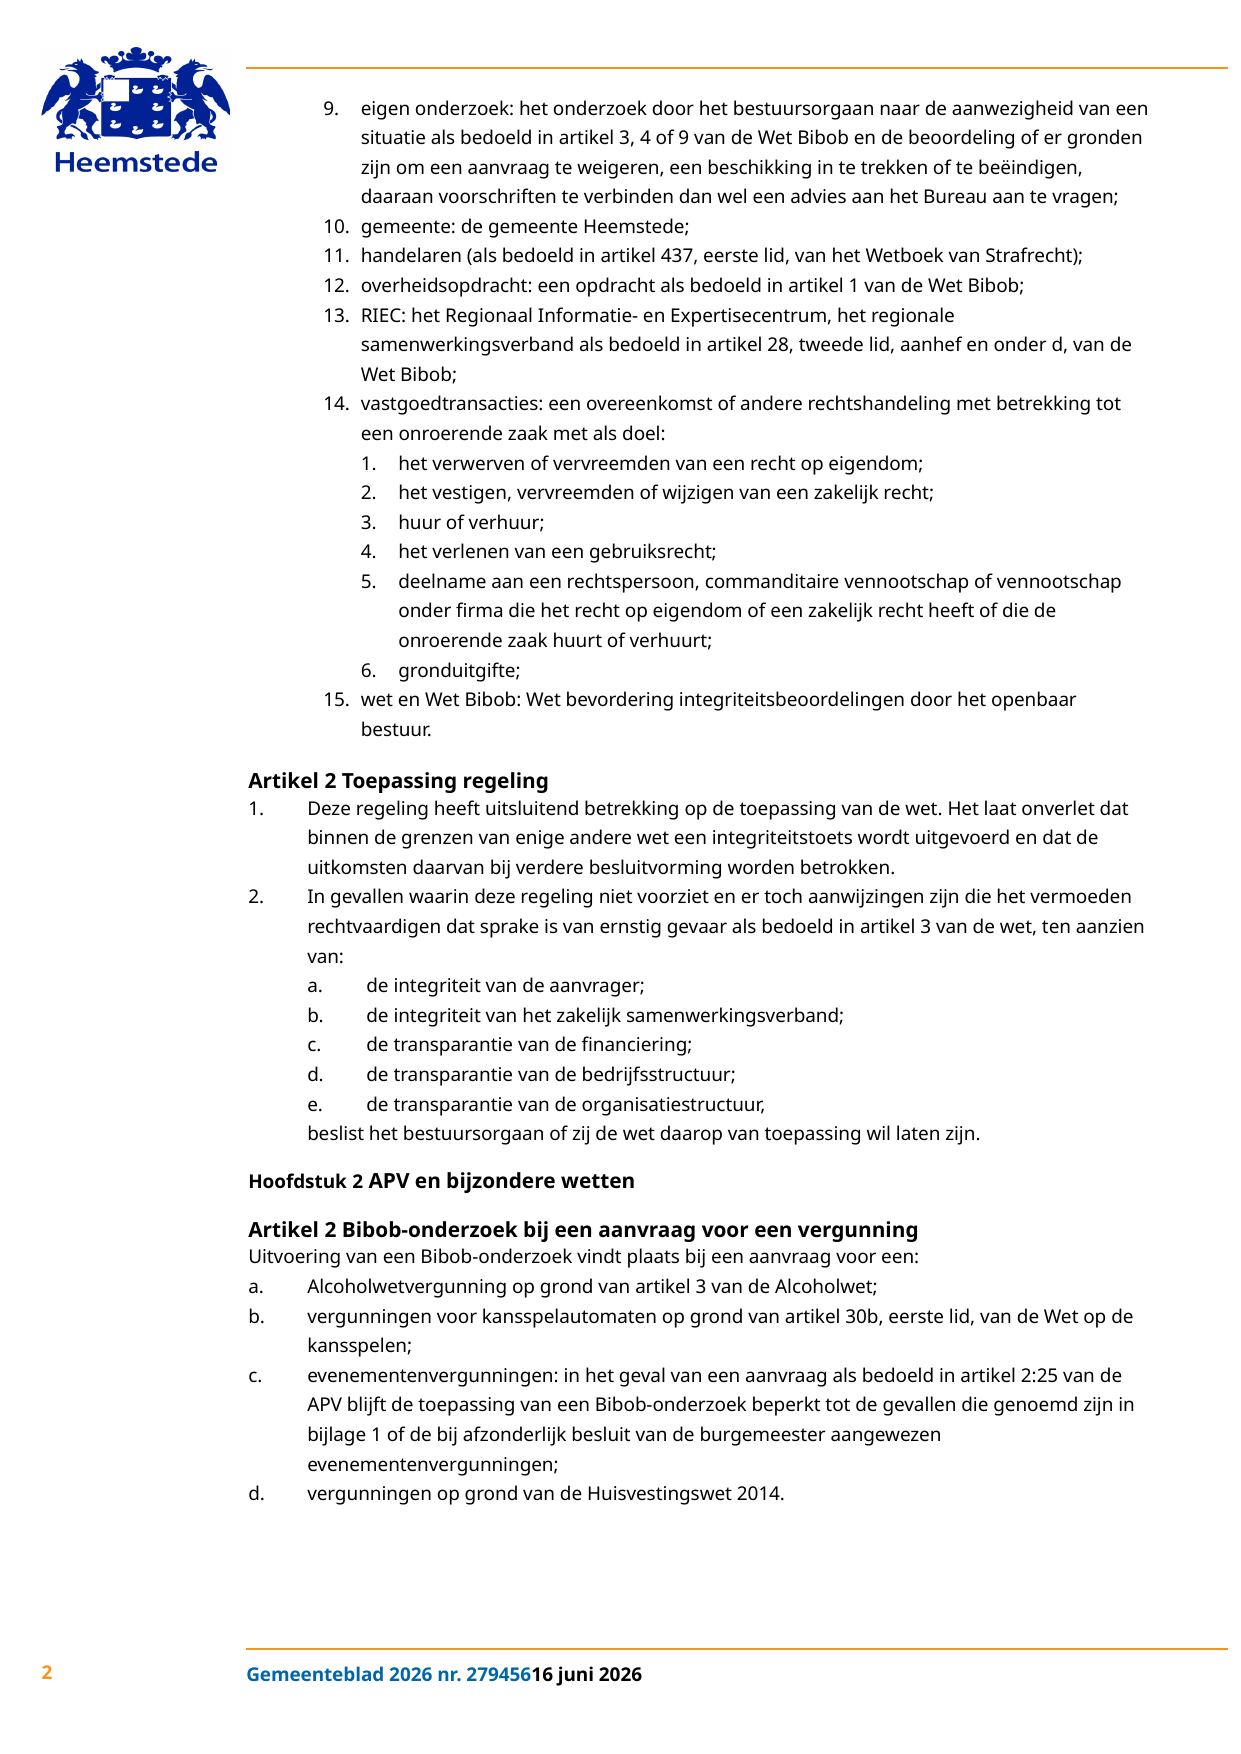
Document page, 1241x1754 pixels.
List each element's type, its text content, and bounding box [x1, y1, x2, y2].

list eigen onderzoek: het onderzoek door het bestuursorgaan naar de aanwezigheid van een situatie als bedoeld in artikel 3, 4 of 9 van de Wet Bibob en de beoordeling of er gronden zijn om een aanvraag te weigeren, een beschikking in te trekken of te beëindigen, daaraan voorschriften te verbinden dan wel een advies aan het Bureau aan te vragen; [323, 95, 1152, 209]
list de integriteit van de aanvrager; [307, 972, 1152, 998]
text Uitvoering van een Bibob-onderzoek vindt plaats bij een aanvraag voor een: [248, 1244, 1152, 1269]
list gemeente: de gemeente Heemstede; [323, 213, 1152, 239]
list de transparantie van de financiering; [307, 1032, 1152, 1057]
list het vestigen, vervreemden of wijzigen van een zakelijk recht; [361, 479, 1152, 505]
list de transparantie van de organisatiestructuur, [307, 1091, 1152, 1116]
text Hoofdstuk 2 APV en bijzondere wetten [248, 1166, 1152, 1194]
list het verwerven of vervreemden van een recht op eigendom; [361, 450, 1152, 476]
list In gevallen waarin deze regeling niet voorziet en er toch aanwijzingen zijn die het vermoeden rechtvaardigen dat sprake is van ernstig gevaar als bedoeld in artikel 3 van de wet, ten aanzien van: [248, 884, 1152, 968]
text Artikel 2 Toepassing regeling [248, 766, 1152, 795]
list RIEC: het Regionaal Informatie- en Expertisecentrum, het regionale samenwerkingsverband als bedoeld in artikel 28, tweede lid, aanhef en onder d, van de Wet Bibob; [323, 302, 1152, 387]
list beslist het bestuursorgaan of zij de wet daarop van toepassing wil laten zijn. [248, 1120, 1152, 1146]
list vergunningen op grond van de Huisvestingswet 2014. [248, 1480, 1152, 1506]
picture [41, 47, 231, 172]
list handelaren (als bedoeld in artikel 437, eerste lid, van het Wetboek van Strafrecht); [323, 243, 1152, 268]
list Deze regeling heeft uitsluitend betrekking op de toepassing van de wet. Het laat onverlet dat binnen de grenzen van enige andere wet een integriteitstoets wordt uitgevoerd en dat de uitkomsten daarvan bij verdere besluitvorming worden betrokken. [248, 795, 1152, 880]
list de integriteit van het zakelijk samenwerkingsverband; [307, 1002, 1152, 1028]
list overheidsopdracht: een opdracht als bedoeld in artikel 1 van de Wet Bibob; [323, 272, 1152, 298]
text Artikel 2 Bibob-onderzoek bij een aanvraag voor een vergunning [248, 1215, 1152, 1244]
list de transparantie van de bedrijfsstructuur; [307, 1061, 1152, 1087]
list evenementenvergunningen: in het geval van een aanvraag als bedoeld in artikel 2:25 van de APV blijft de toepassing van een Bibob-onderzoek beperkt tot de gevallen die genoemd zijn in bijlage 1 of de bij afzonderlijk besluit van de burgemeester aangewezen evenementenvergunningen; [248, 1362, 1152, 1476]
list Alcoholwetvergunning op grond van artikel 3 van de Alcoholwet; [248, 1273, 1152, 1299]
list vastgoedtransacties: een overeenkomst of andere rechtshandeling met betrekking tot een onroerende zaak met als doel: [323, 391, 1152, 446]
list gronduitgifte; [361, 657, 1152, 683]
list het verlenen van een gebruiksrecht; [361, 538, 1152, 564]
list huur of verhuur; [361, 509, 1152, 535]
list deelname aan een rechtspersoon, commanditaire vennootschap of vennootschap onder firma die het recht op eigendom of een zakelijk recht heeft of die de onroerende zaak huurt of verhuurt; [361, 568, 1152, 653]
list vergunningen voor kansspelautomaten op grond van artikel 30b, eerste lid, van de Wet op de kansspelen; [248, 1303, 1152, 1358]
list wet en Wet Bibob: Wet bevordering integriteitsbeoordelingen door het openbaar bestuur. [323, 686, 1152, 742]
